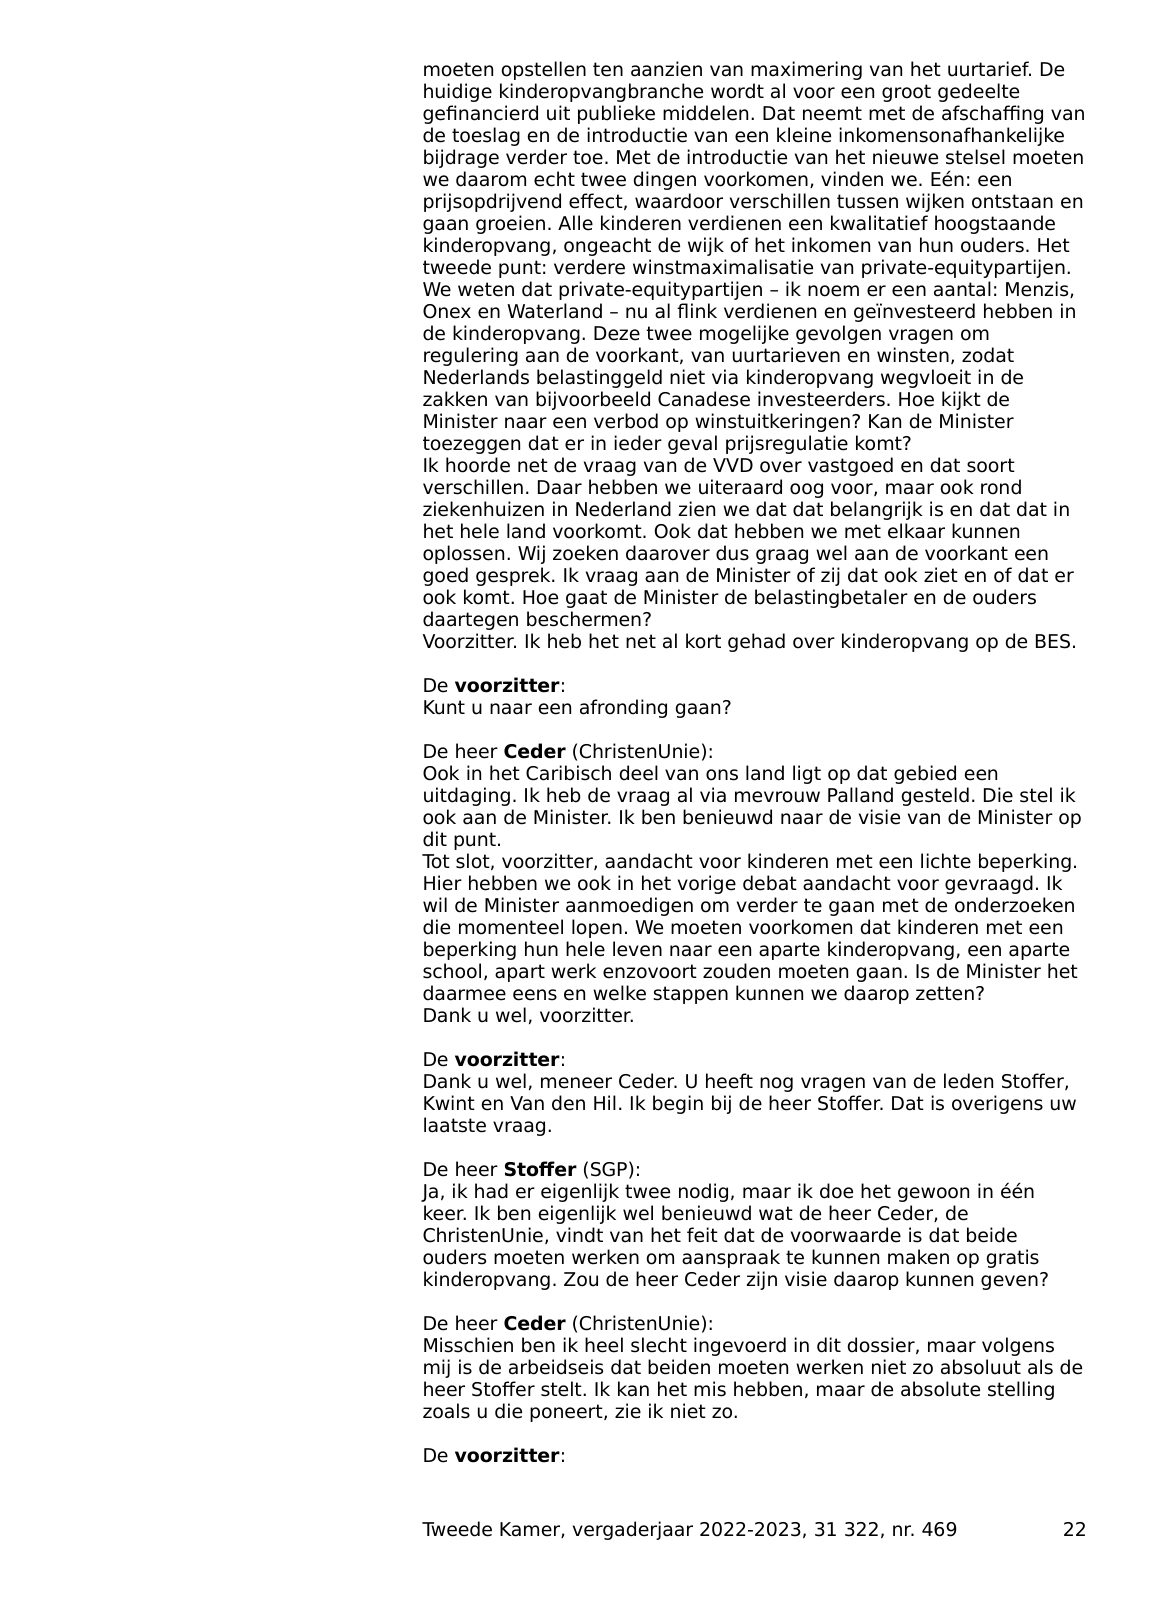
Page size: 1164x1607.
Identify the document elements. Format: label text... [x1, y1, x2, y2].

text Dank u wel, voorzitter. [422, 1004, 1087, 1027]
text De voorzitter: [422, 675, 1087, 697]
text moeten opstellen ten aanzien van maximering van het uurtarief. De huidige kinderopvangbranche wordt al voor een groot gedeelte gefinancierd uit publieke middelen. Dat neemt met de afschaffing van de toeslag en de introductie van een kleine inkomensonafhankelijke bijdrage verder toe. Met de introductie van het nieuwe stelsel moeten we daarom echt twee dingen voorkomen, vinden we. Eén: een prijsopdrijvend effect, waardoor verschillen tussen wijken ontstaan en gaan groeien. Alle kinderen verdienen een kwalitatief hoogstaande kinderopvang, ongeacht de wijk of het inkomen van hun ouders. Het tweede punt: verdere winstmaximalisatie van private-equitypartijen. We weten dat private-equitypartijen – ik noem er een aantal: Menzis, Onex en Waterland – nu al flink verdienen en geïnvesteerd hebben in de kinderopvang. Deze twee mogelijke gevolgen vragen om regulering aan de voorkant, van uurtarieven en winsten, zodat Nederlands belastinggeld niet via kinderopvang wegvloeit in de zakken van bijvoorbeeld Canadese investeerders. Hoe kijkt de Minister naar een verbod op winstuitkeringen? Kan de Minister toezeggen dat er in ieder geval prijsregulatie komt? [422, 59, 1087, 455]
text De heer Stoffer (SGP): [422, 1159, 1087, 1181]
text Voorzitter. Ik heb het net al kort gehad over kinderopvang op de BES. [422, 631, 1087, 652]
text Ja, ik had er eigenlijk twee nodig, maar ik doe het gewoon in één keer. Ik ben eigenlijk wel benieuwd wat de heer Ceder, de ChristenUnie, vindt van het feit dat de voorwaarde is dat beide ouders moeten werken om aanspraak te kunnen maken op gratis kinderopvang. Zou de heer Ceder zijn visie daarop kunnen geven? [422, 1181, 1087, 1291]
text Ik hoorde net de vraag van de VVD over vastgoed en dat soort verschillen. Daar hebben we uiteraard oog voor, maar ook rond ziekenhuizen in Nederland zien we dat dat belangrijk is en dat dat in het hele land voorkomt. Ook dat hebben we met elkaar kunnen oplossen. Wij zoeken daarover dus graag wel aan de voorkant een goed gesprek. Ik vraag aan de Minister of zij dat ook ziet en of dat er ook komt. Hoe gaat de Minister de belastingbetaler en de ouders daartegen beschermen? [422, 455, 1087, 631]
text De voorzitter: [422, 1049, 1087, 1071]
text Dank u wel, meneer Ceder. U heeft nog vragen van de leden Stoffer, Kwint en Van den Hil. Ik begin bij de heer Stoffer. Dat is overigens uw laatste vraag. [422, 1071, 1087, 1137]
text De heer Ceder (ChristenUnie): [422, 1313, 1087, 1335]
text Ook in het Caribisch deel van ons land ligt op dat gebied een uitdaging. Ik heb de vraag al via mevrouw Palland gesteld. Die stel ik ook aan de Minister. Ik ben benieuwd naar de visie van de Minister op dit punt. [422, 763, 1087, 851]
text Misschien ben ik heel slecht ingevoerd in dit dossier, maar volgens mij is de arbeidseis dat beiden moeten werken niet zo absoluut als de heer Stoffer stelt. Ik kan het mis hebben, maar de absolute stelling zoals u die poneert, zie ik niet zo. [422, 1335, 1087, 1423]
text De heer Ceder (ChristenUnie): [422, 741, 1087, 763]
text Kunt u naar een afronding gaan? [422, 697, 1087, 719]
text De voorzitter: [422, 1445, 1087, 1467]
text Tot slot, voorzitter, aandacht voor kinderen met een lichte beperking. Hier hebben we ook in het vorige debat aandacht voor gevraagd. Ik wil de Minister aanmoedigen om verder te gaan met de onderzoeken die momenteel lopen. We moeten voorkomen dat kinderen met een beperking hun hele leven naar een aparte kinderopvang, een aparte school, apart werk enzovoort zouden moeten gaan. Is de Minister het daarmee eens en welke stappen kunnen we daarop zetten? [422, 851, 1087, 1004]
